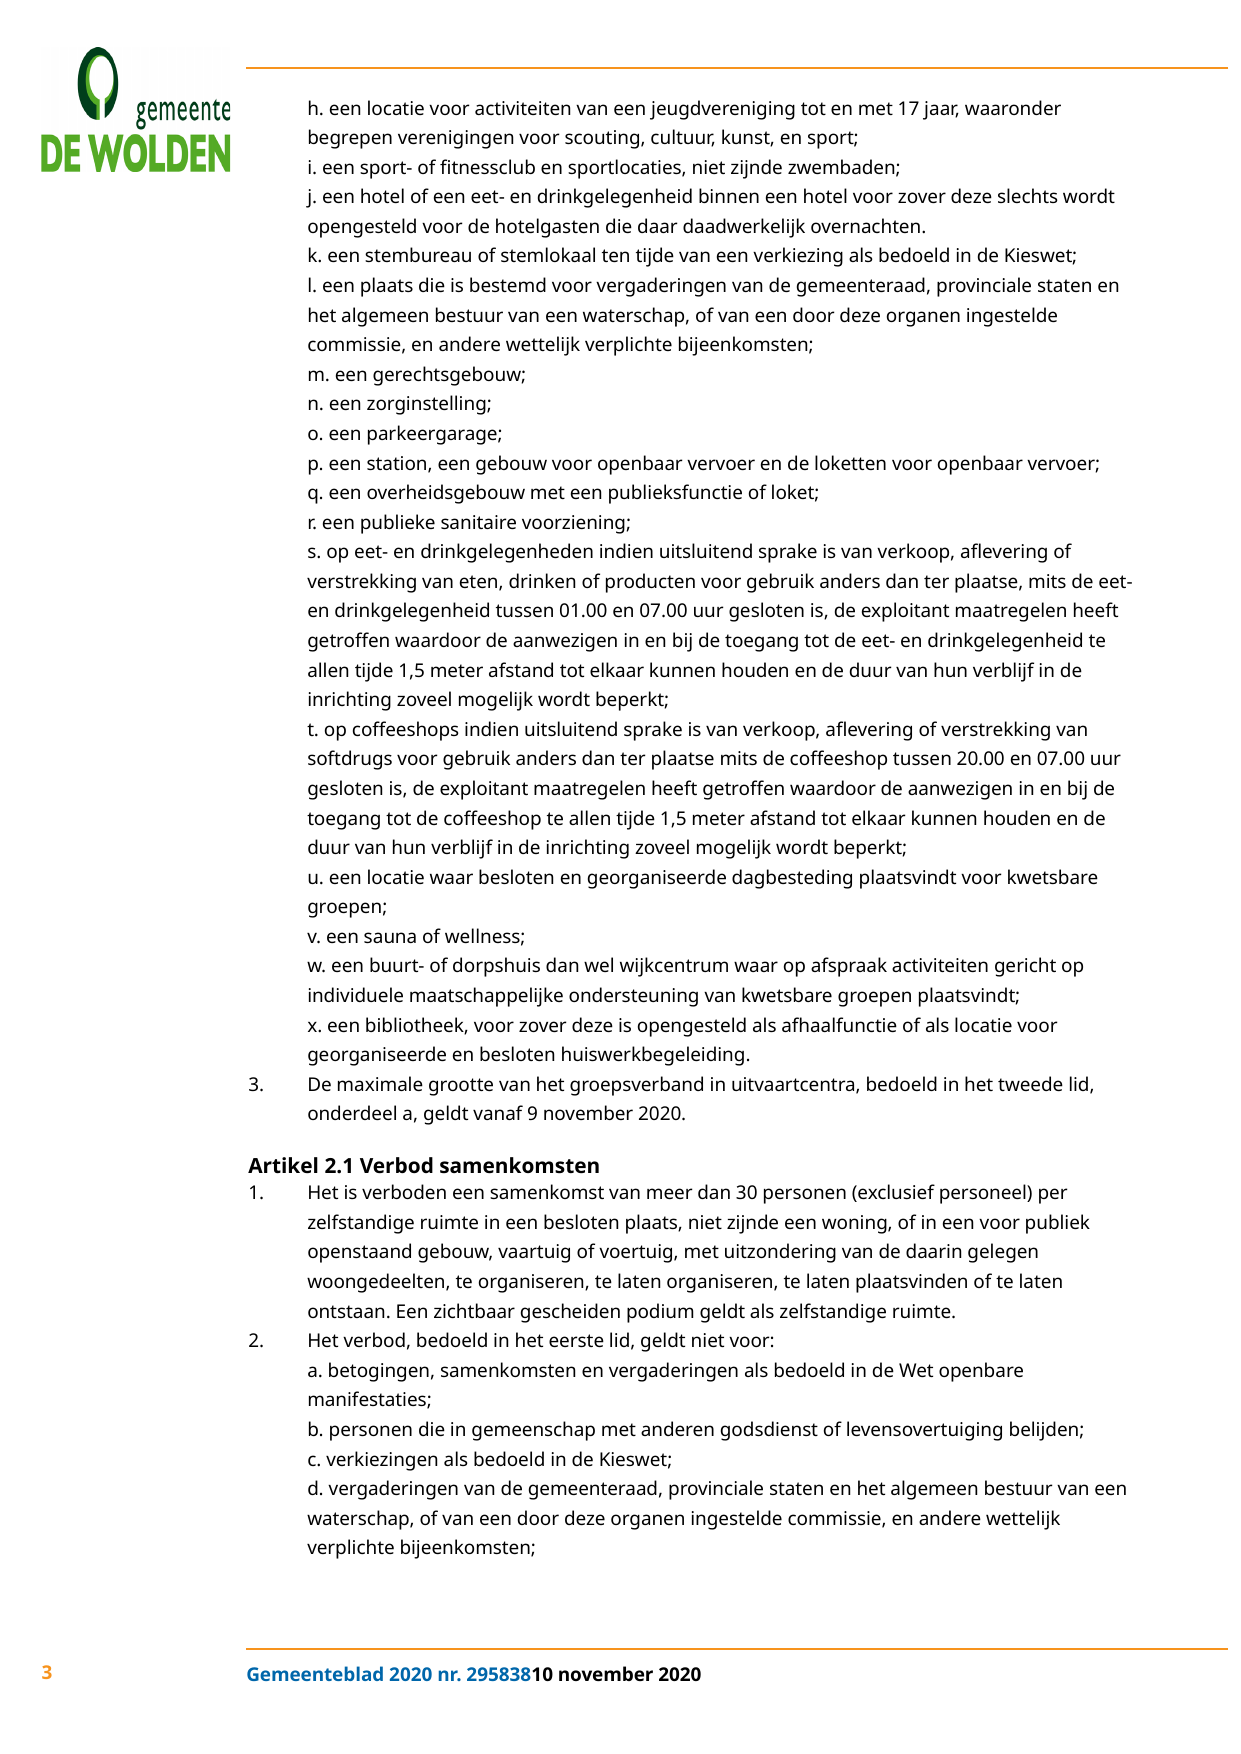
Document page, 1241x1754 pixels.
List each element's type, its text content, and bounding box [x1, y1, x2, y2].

list s. op eet- en drinkgelegenheden indien uitsluitend sprake is van verkoop, aflevering of verstrekking van eten, drinken of producten voor gebruik anders dan ter plaatse, mits de eet- en drinkgelegenheid tussen 01.00 en 07.00 uur gesloten is, de exploitant maatregelen heeft getroffen waardoor de aanwezigen in en bij de toegang tot de eet- en drinkgelegenheid te allen tijde 1,5 meter afstand tot elkaar kunnen houden en de duur van hun verblijf in de inrichting zoveel mogelijk wordt beperkt; [248, 538, 1152, 712]
list u. een locatie waar besloten en georganiseerde dagbesteding plaatsvindt voor kwetsbare groepen; [248, 864, 1152, 919]
list a. betogingen, samenkomsten en vergaderingen als bedoeld in de Wet openbare manifestaties; [248, 1357, 1152, 1412]
list Het verbod, bedoeld in het eerste lid, geldt niet voor: [248, 1327, 1152, 1353]
list m. een gerechtsgebouw; [248, 361, 1152, 387]
list q. een overheidsgebouw met een publieksfunctie of loket; [248, 479, 1152, 505]
list o. een parkeergarage; [248, 420, 1152, 446]
list h. een locatie voor activiteiten van een jeugdvereniging tot en met 17 jaar, waaronder begrepen verenigingen voor scouting, cultuur, kunst, en sport; [248, 95, 1152, 150]
list i. een sport- of fitnessclub en sportlocaties, niet zijnde zwembaden; [248, 154, 1152, 180]
list p. een station, een gebouw voor openbaar vervoer en de loketten voor openbaar vervoer; [248, 450, 1152, 476]
list n. een zorginstelling; [248, 391, 1152, 416]
picture [41, 47, 231, 172]
list De maximale grootte van het groepsverband in uitvaartcentra, bedoeld in het tweede lid, onderdeel a, geldt vanaf 9 november 2020. [248, 1071, 1152, 1126]
list x. een bibliotheek, voor zover deze is opengesteld als afhaalfunctie of als locatie voor georganiseerde en besloten huiswerkbegeleiding. [248, 1012, 1152, 1067]
text Artikel 2.1 Verbod samenkomsten [248, 1151, 1152, 1179]
list k. een stembureau of stemlokaal ten tijde van een verkiezing als bedoeld in de Kieswet; [248, 243, 1152, 268]
list b. personen die in gemeenschap met anderen godsdienst of levensovertuiging belijden; [248, 1416, 1152, 1442]
list r. een publieke sanitaire voorziening; [248, 509, 1152, 535]
list w. een buurt- of dorpshuis dan wel wijkcentrum waar op afspraak activiteiten gericht op individuele maatschappelijke ondersteuning van kwetsbare groepen plaatsvindt; [248, 953, 1152, 1008]
list l. een plaats die is bestemd voor vergaderingen van de gemeenteraad, provinciale staten en het algemeen bestuur van een waterschap, of van een door deze organen ingestelde commissie, en andere wettelijk verplichte bijeenkomsten; [248, 272, 1152, 357]
list Het is verboden een samenkomst van meer dan 30 personen (exclusief personeel) per zelfstandige ruimte in een besloten plaats, niet zijnde een woning, of in een voor publiek openstaand gebouw, vaartuig of voertuig, met uitzondering van de daarin gelegen woongedeelten, te organiseren, te laten organiseren, te laten plaatsvinden of te laten ontstaan. Een zichtbaar gescheiden podium geldt als zelfstandige ruimte. [248, 1179, 1152, 1323]
list d. vergaderingen van de gemeenteraad, provinciale staten en het algemeen bestuur van een waterschap, of van een door deze organen ingestelde commissie, en andere wettelijk verplichte bijeenkomsten; [248, 1475, 1152, 1560]
list j. een hotel of een eet- en drinkgelegenheid binnen een hotel voor zover deze slechts wordt opengesteld voor de hotelgasten die daar daadwerkelijk overnachten. [248, 183, 1152, 239]
list c. verkiezingen als bedoeld in de Kieswet; [248, 1446, 1152, 1471]
list t. op coffeeshops indien uitsluitend sprake is van verkoop, aflevering of verstrekking van softdrugs voor gebruik anders dan ter plaatse mits de coffeeshop tussen 20.00 en 07.00 uur gesloten is, de exploitant maatregelen heeft getroffen waardoor de aanwezigen in en bij de toegang tot de coffeeshop te allen tijde 1,5 meter afstand tot elkaar kunnen houden en de duur van hun verblijf in de inrichting zoveel mogelijk wordt beperkt; [248, 716, 1152, 860]
list v. een sauna of wellness; [248, 923, 1152, 949]
